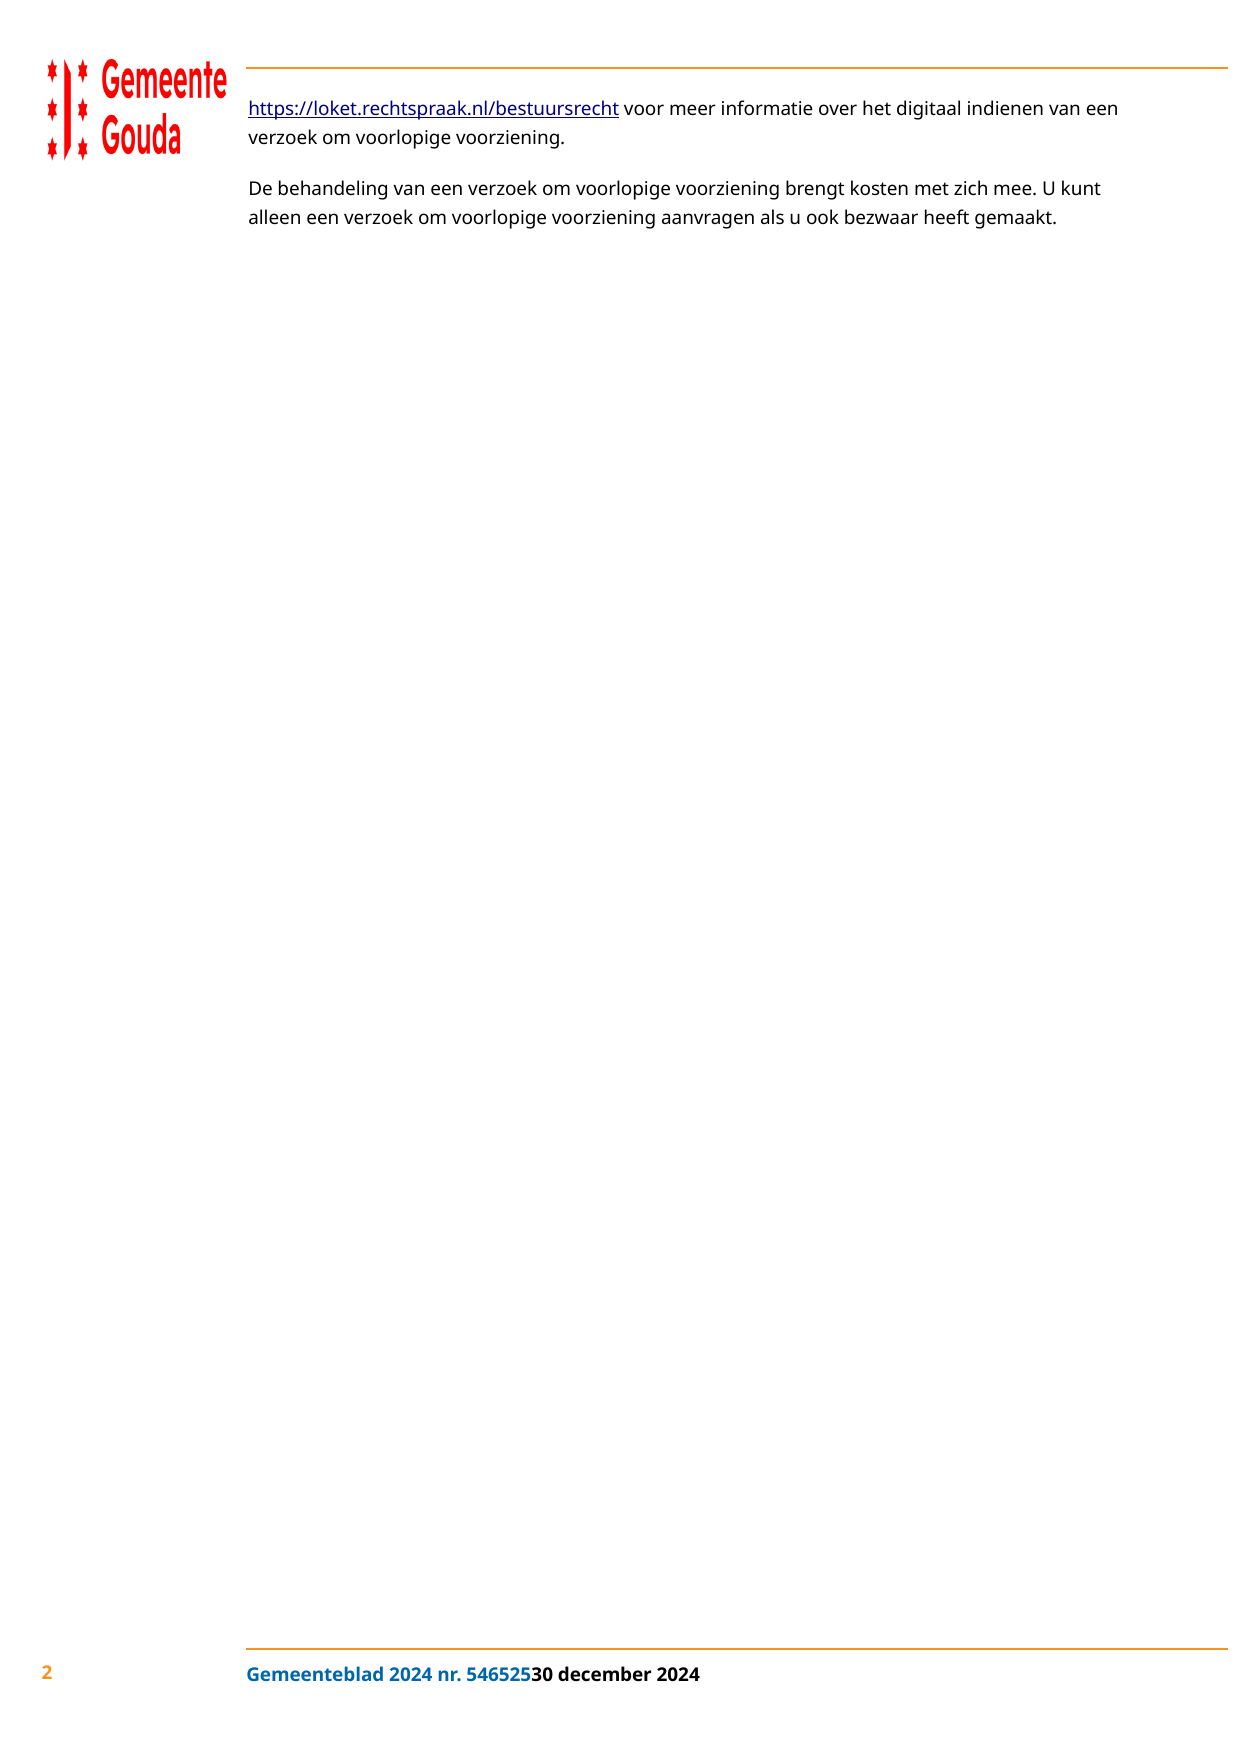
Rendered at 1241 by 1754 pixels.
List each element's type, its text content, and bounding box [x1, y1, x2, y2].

text De behandeling van een verzoek om voorlopige voorziening brengt kosten met zich mee. U kunt alleen een verzoek om voorlopige voorziening aanvragen als u ook bezwaar heeft gemaakt. [248, 175, 1152, 230]
picture [41, 47, 231, 172]
text https://loket.rechtspraak.nl/bestuursrecht voor meer informatie over het digitaal indienen van een verzoek om voorlopige voorziening. [248, 95, 1152, 150]
